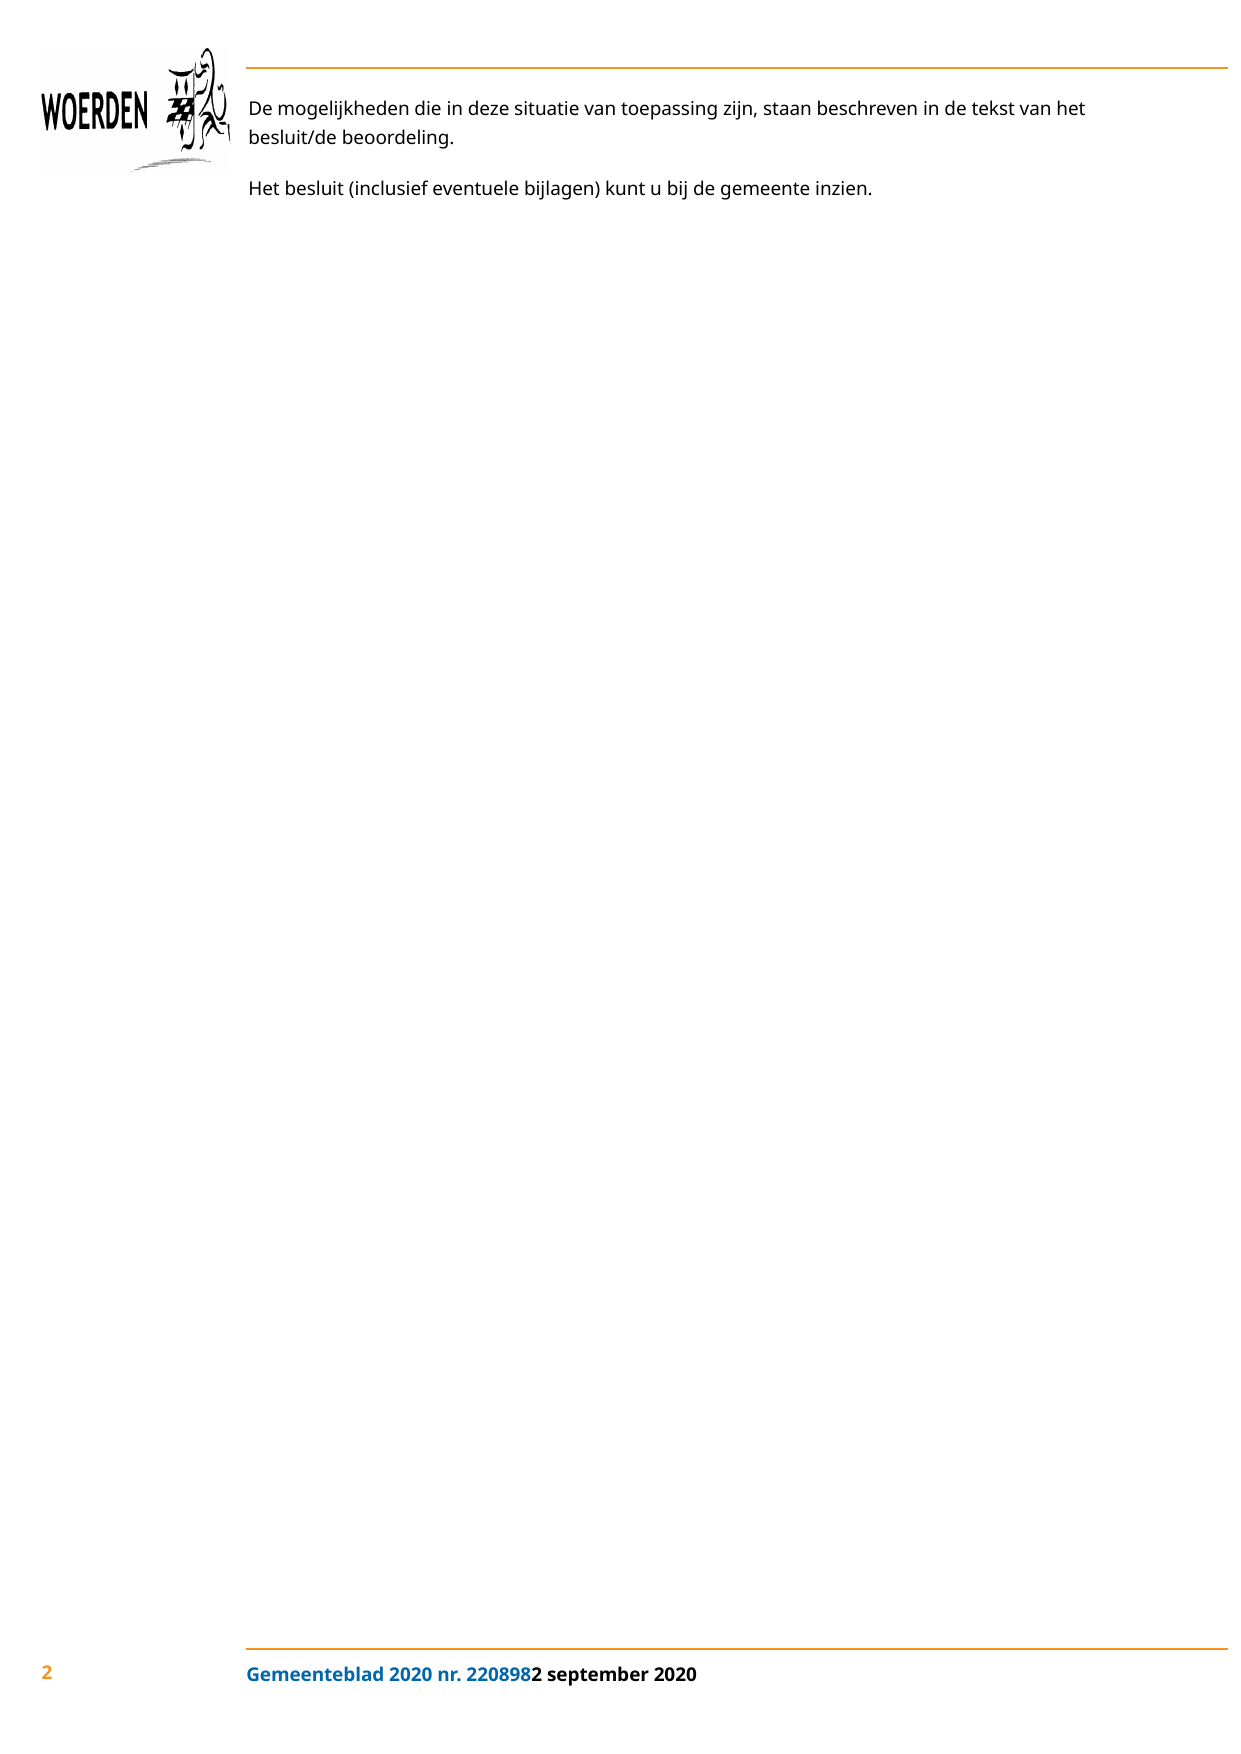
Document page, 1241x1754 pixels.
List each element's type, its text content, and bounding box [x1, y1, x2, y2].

text De mogelijkheden die in deze situatie van toepassing zijn, staan beschreven in de tekst van het besluit/de beoordeling. [248, 95, 1152, 150]
picture [41, 47, 231, 172]
text Het besluit (inclusief eventuele bijlagen) kunt u bij de gemeente inzien. [248, 175, 1152, 201]
